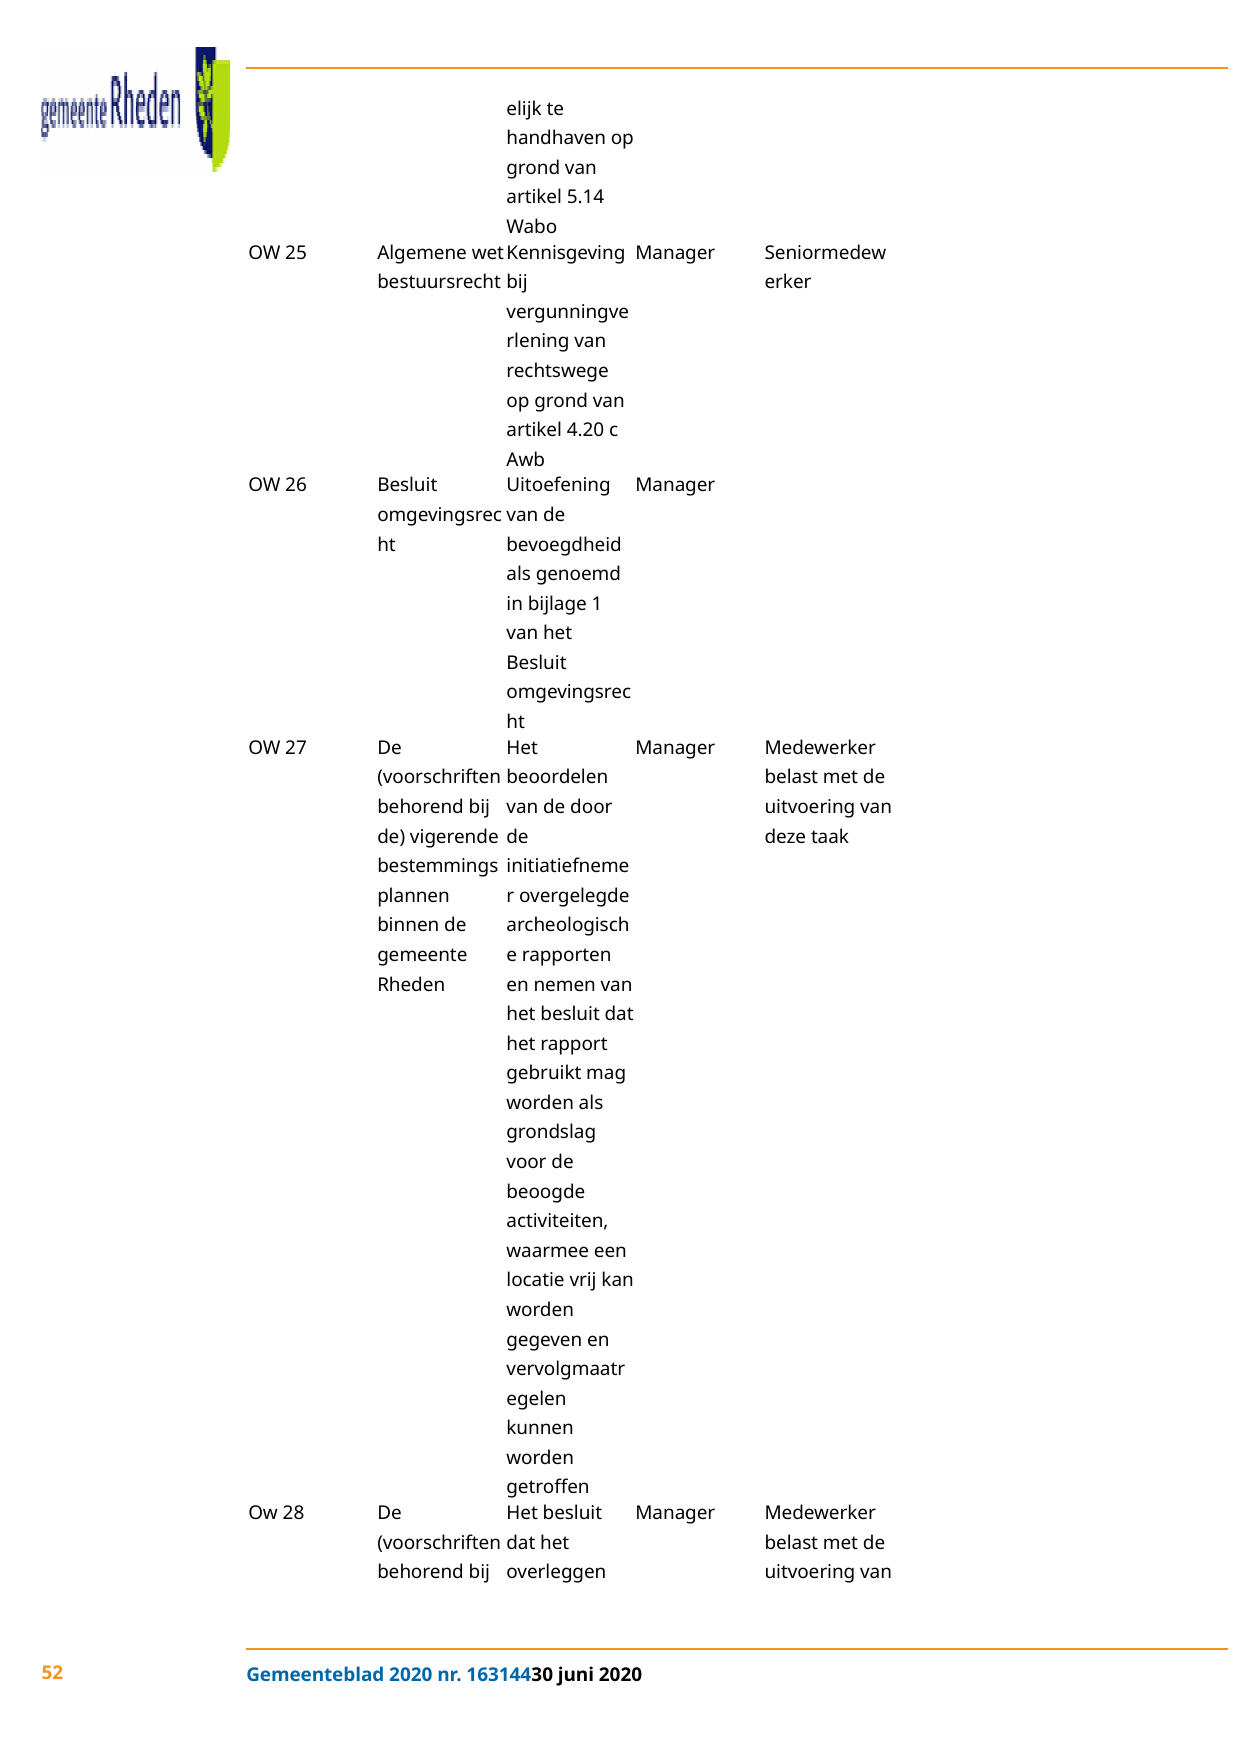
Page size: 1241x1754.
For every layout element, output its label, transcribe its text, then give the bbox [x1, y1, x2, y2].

table_cell Medewerker belast met de uitvoering van deze taak [764, 734, 893, 1499]
table_cell OW 25 [248, 239, 377, 472]
table_cell Medewerker belast met de uitvoering van [764, 1499, 893, 1584]
table_cell Het besluit dat het overleggen [506, 1499, 635, 1584]
table_cell Seniormedewerker [764, 239, 893, 472]
table_cell Manager [635, 239, 764, 472]
table_cell [894, 239, 1152, 472]
table_cell [894, 95, 1152, 239]
table_cell Ow 28 [248, 1499, 377, 1584]
table_cell OW 27 [248, 734, 377, 1499]
table_cell Kennisgeving bij vergunningverlening van rechtswege op grond van artikel 4.20 c Awb [506, 239, 635, 472]
table_cell Algemene wet bestuursrecht [377, 239, 506, 472]
table_cell [894, 472, 1152, 734]
table_cell De (voorschriften behorend bij de) vigerende bestemmingsplannen binnen de gemeente Rheden [377, 734, 506, 1499]
table_cell [764, 95, 893, 239]
table_cell Het beoordelen van de door de initiatiefnemer overgelegde archeologische rapporten en nemen van het besluit dat het rapport gebruikt mag worden als grondslag voor de beoogde activiteiten, waarmee een locatie vrij kan worden gegeven en vervolgmaatregelen kunnen worden getroffen [506, 734, 635, 1499]
table_cell elijk te handhaven op grond van artikel 5.14 Wabo [506, 95, 635, 239]
table_cell [635, 95, 764, 239]
table_cell OW 26 [248, 472, 377, 734]
table_cell Besluit omgevingsrecht [377, 472, 506, 734]
table_cell [894, 1499, 1152, 1584]
picture [41, 47, 231, 172]
table_cell [894, 734, 1152, 1499]
table_cell [764, 472, 893, 734]
table_cell [248, 95, 377, 239]
table_cell Uitoefening van de bevoegdheid als genoemd in bijlage 1 van het Besluit omgevingsrecht [506, 472, 635, 734]
table_cell Manager [635, 472, 764, 734]
table_cell De (voorschriften behorend bij [377, 1499, 506, 1584]
table_cell Manager [635, 1499, 764, 1584]
table_cell Manager [635, 734, 764, 1499]
table_cell [377, 95, 506, 239]
